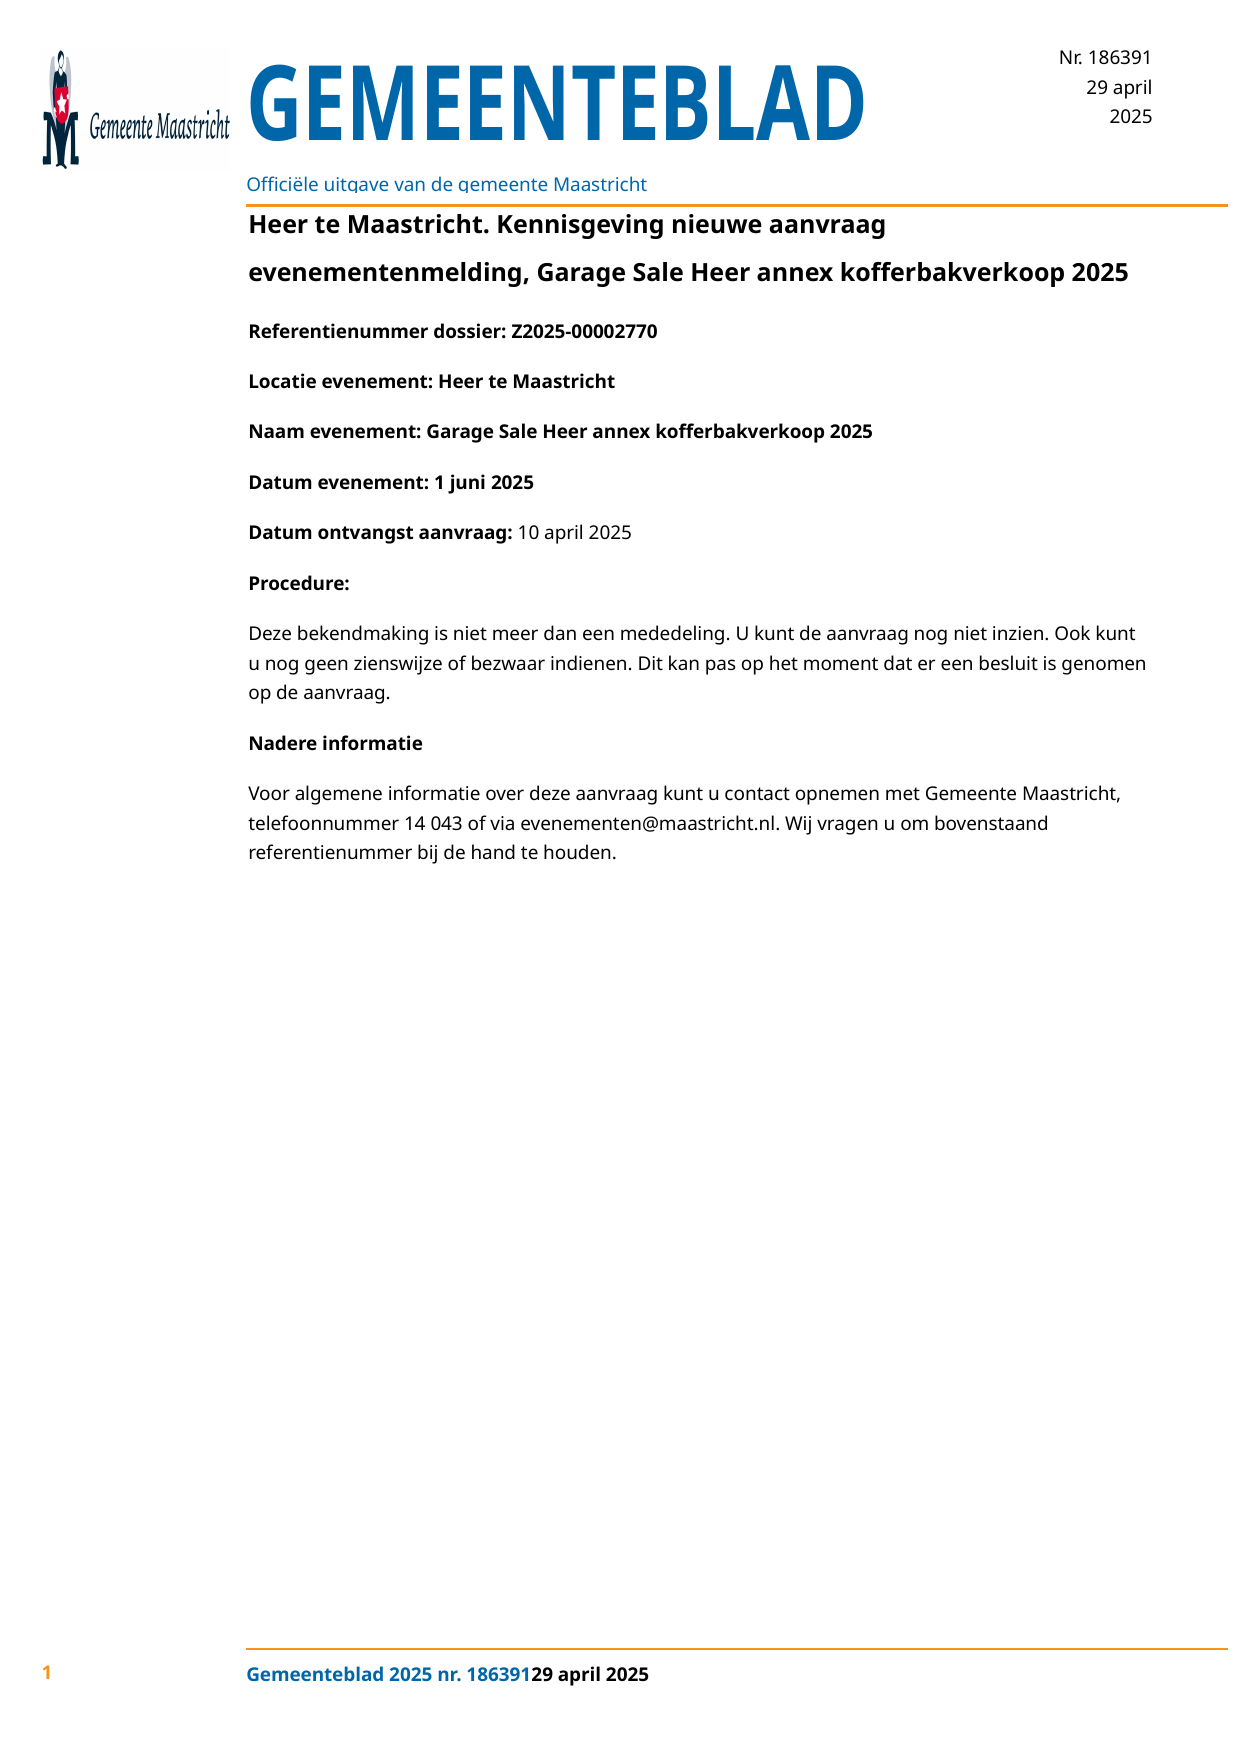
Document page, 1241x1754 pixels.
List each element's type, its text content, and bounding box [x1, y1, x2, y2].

text Datum ontvangst aanvraag: 10 april 2025 [248, 519, 1152, 545]
text Deze bekendmaking is niet meer dan een mededeling. U kunt de aanvraag nog niet inzien. Ook kunt u nog geen zienswijze of bezwaar indienen. Dit kan pas op het moment dat er een besluit is genomen op de aanvraag. [248, 620, 1152, 705]
text Datum evenement: 1 juni 2025 [248, 469, 1152, 495]
text Heer te Maastricht. Kennisgeving nieuwe aanvraag evenementenmelding, Garage Sale Heer annex kofferbakverkoop 2025 [248, 207, 1152, 288]
text Naam evenement: Garage Sale Heer annex kofferbakverkoop 2025 [248, 419, 1152, 444]
text Nadere informatie [248, 730, 1152, 756]
text Locatie evenement: Heer te Maastricht [248, 368, 1152, 394]
picture [41, 47, 231, 172]
text Voor algemene informatie over deze aanvraag kunt u contact opnemen met Gemeente Maastricht, telefoonnummer 14 043 of via evenementen@maastricht.nl. Wij vragen u om bovenstaand referentienummer bij de hand te houden. [248, 780, 1152, 865]
text Referentienummer dossier: Z2025-00002770 [248, 318, 1152, 344]
text Procedure: [248, 570, 1152, 596]
